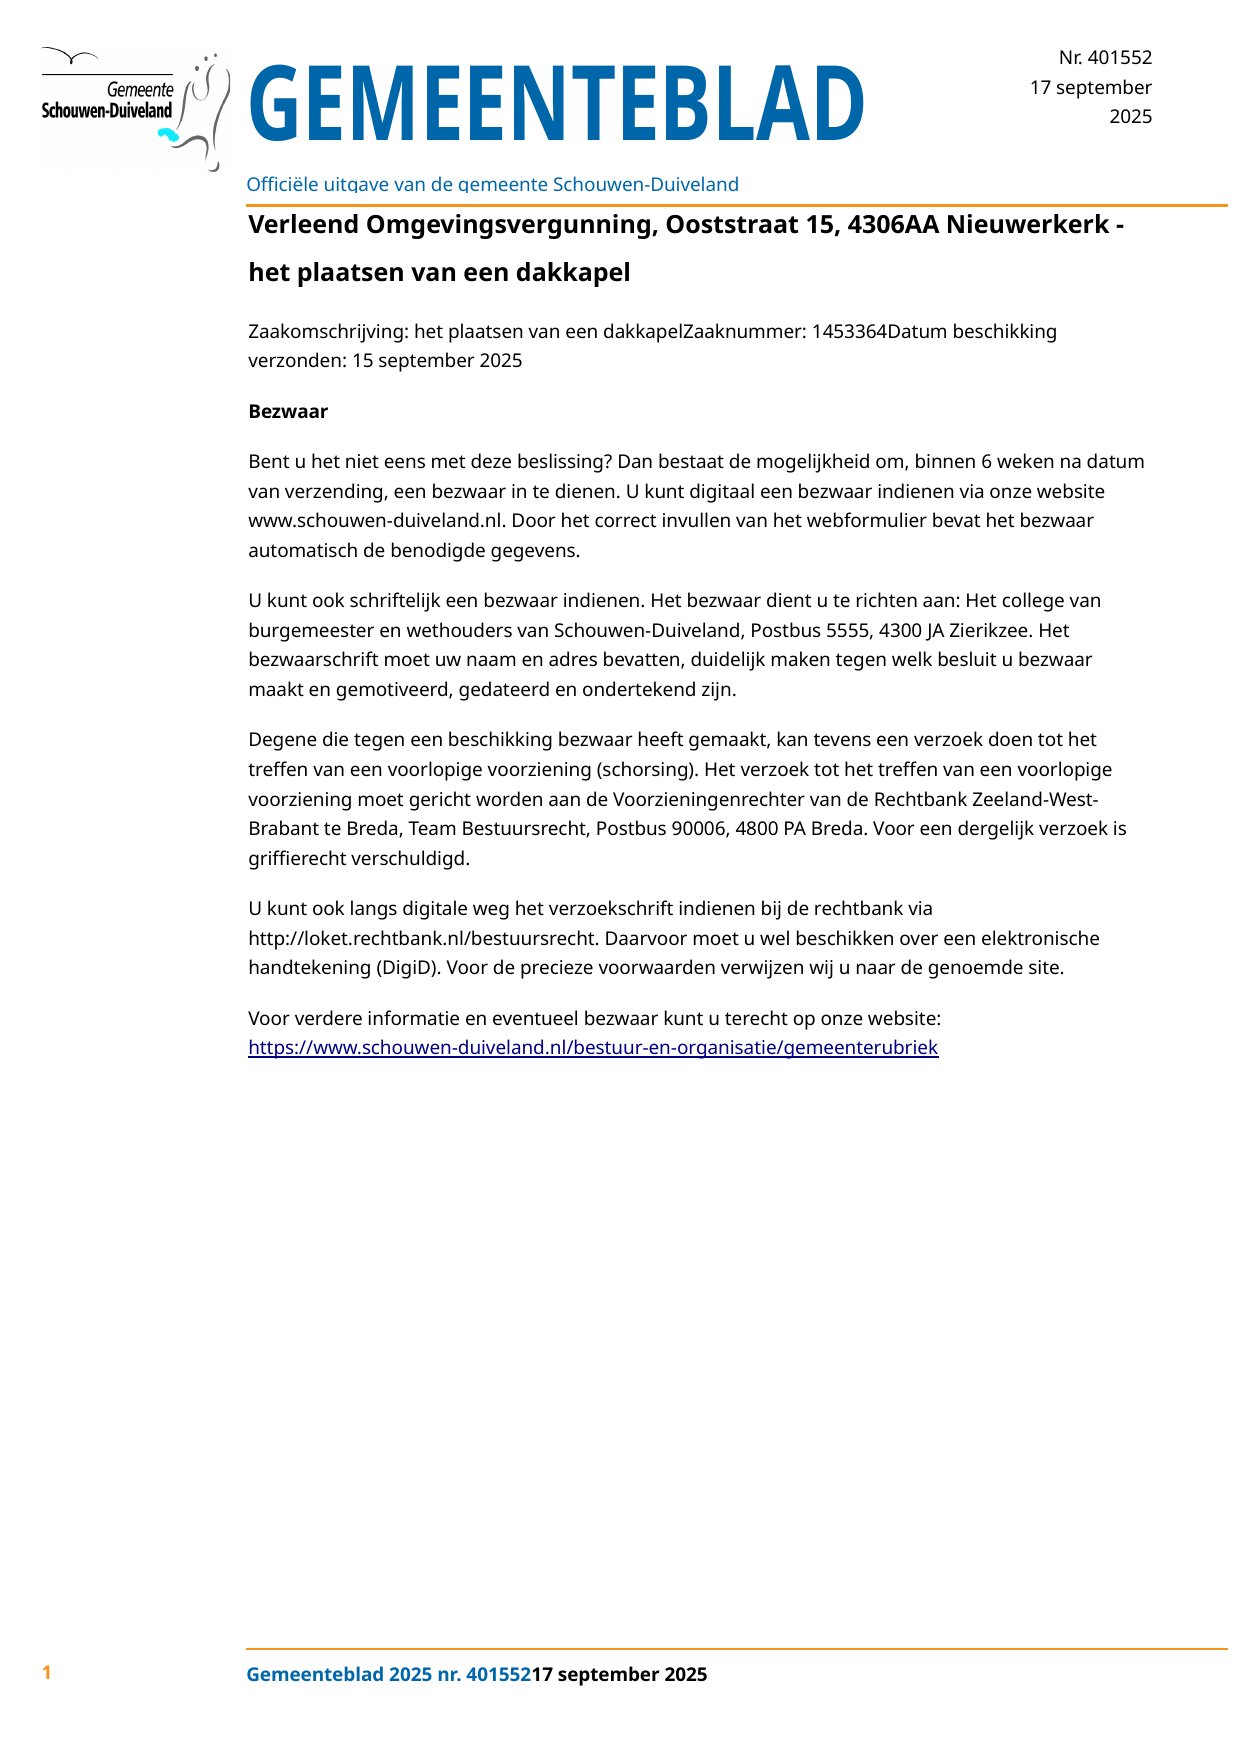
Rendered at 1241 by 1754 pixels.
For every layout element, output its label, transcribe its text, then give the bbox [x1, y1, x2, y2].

text Verleend Omgevingsvergunning, Ooststraat 15, 4306AA Nieuwerkerk - het plaatsen van een dakkapel [248, 207, 1152, 288]
picture [41, 47, 231, 172]
text U kunt ook schriftelijk een bezwaar indienen. Het bezwaar dient u te richten aan: Het college van burgemeester en wethouders van Schouwen-Duiveland, Postbus 5555, 4300 JA Zierikzee. Het bezwaarschrift moet uw naam en adres bevatten, duidelijk maken tegen welk besluit u bezwaar maakt en gemotiveerd, gedateerd en ondertekend zijn. [248, 587, 1152, 702]
text U kunt ook langs digitale weg het verzoekschrift indienen bij de rechtbank via http://loket.rechtbank.nl/bestuursrecht. Daarvoor moet u wel beschikken over een elektronische handtekening (DigiD). Voor de precieze voorwaarden verwijzen wij u naar de genoemde site. [248, 895, 1152, 980]
text Bezwaar [248, 398, 1152, 424]
text Zaakomschrijving: het plaatsen van een dakkapelZaaknummer: 1453364Datum beschikking verzonden: 15 september 2025 [248, 318, 1152, 373]
text Voor verdere informatie en eventueel bezwaar kunt u terecht op onze website: https://www.schouwen-duiveland.nl/bestuur-en-organisatie/gemeenterubriek [248, 1005, 1152, 1060]
text Bent u het niet eens met deze beslissing? Dan bestaat de mogelijkheid om, binnen 6 weken na datum van verzending, een bezwaar in te dienen. U kunt digitaal een bezwaar indienen via onze website www.schouwen-duiveland.nl. Door het correct invullen van het webformulier bevat het bezwaar automatisch de benodigde gegevens. [248, 448, 1152, 563]
text Degene die tegen een beschikking bezwaar heeft gemaakt, kan tevens een verzoek doen tot het treffen van een voorlopige voorziening (schorsing). Het verzoek tot het treffen van een voorlopige voorziening moet gericht worden aan de Voorzieningenrechter van de Rechtbank Zeeland-West-Brabant te Breda, Team Bestuursrecht, Postbus 90006, 4800 PA Breda. Voor een dergelijk verzoek is griffierecht verschuldigd. [248, 727, 1152, 871]
